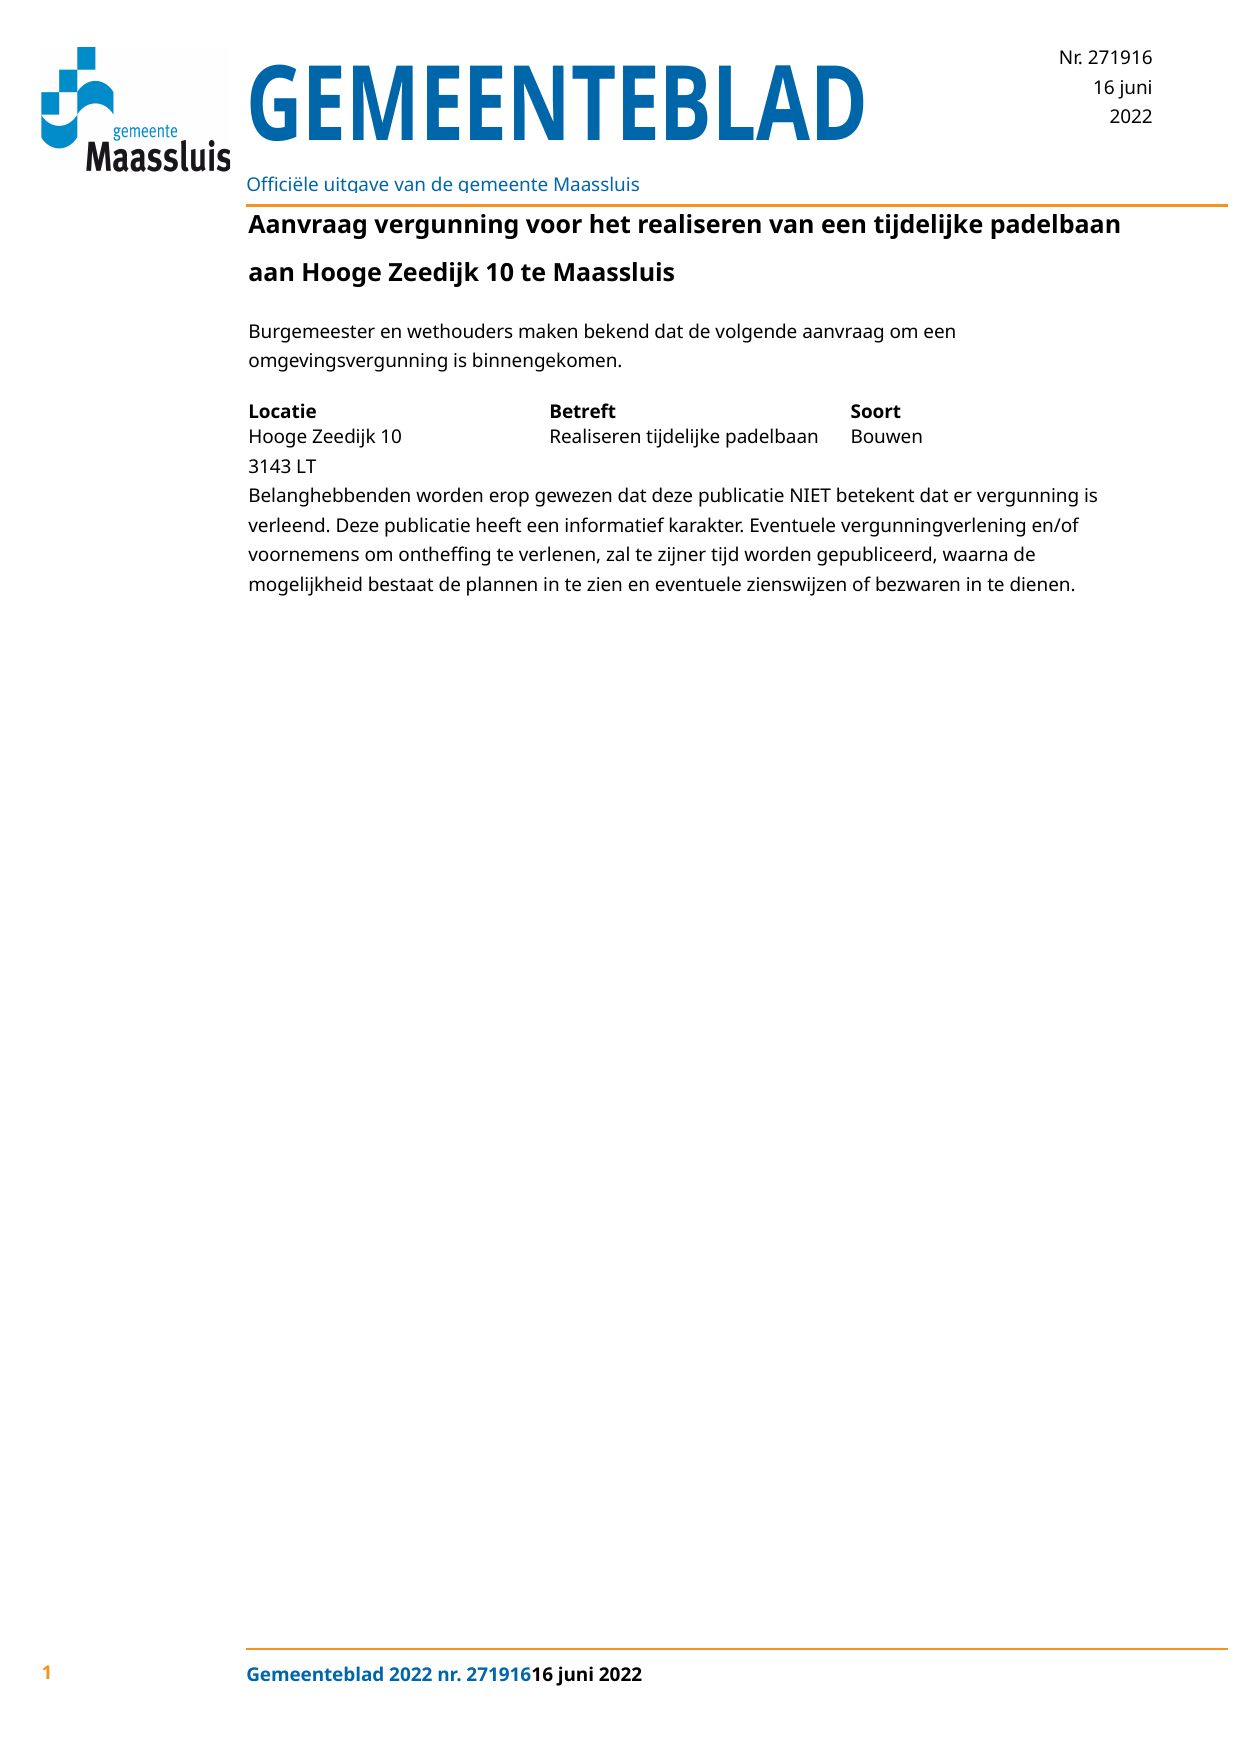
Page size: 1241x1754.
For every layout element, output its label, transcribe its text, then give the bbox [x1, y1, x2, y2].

table_header Soort [850, 398, 1152, 424]
table_header Locatie [248, 398, 549, 424]
text Burgemeester en wethouders maken bekend dat de volgende aanvraag om een omgevingsvergunning is binnengekomen. [248, 318, 1152, 373]
table_cell Realiseren tijdelijke padelbaan [549, 424, 850, 479]
table_cell Hooge Zeedijk 10 3143 LT [248, 424, 549, 479]
picture [41, 47, 231, 172]
table_cell Bouwen [850, 424, 1152, 479]
table_header Betreft [549, 398, 850, 424]
text Aanvraag vergunning voor het realiseren van een tijdelijke padelbaan aan Hooge Zeedijk 10 te Maassluis [248, 207, 1152, 288]
text Belanghebbenden worden erop gewezen dat deze publicatie NIET betekent dat er vergunning is verleend. Deze publicatie heeft een informatief karakter. Eventuele vergunningverlening en/of voornemens om ontheffing te verlenen, zal te zijner tijd worden gepubliceerd, waarna de mogelijkheid bestaat de plannen in te zien en eventuele zienswijzen of bezwaren in te dienen. [248, 482, 1152, 597]
picture [41, 47, 77, 92]
